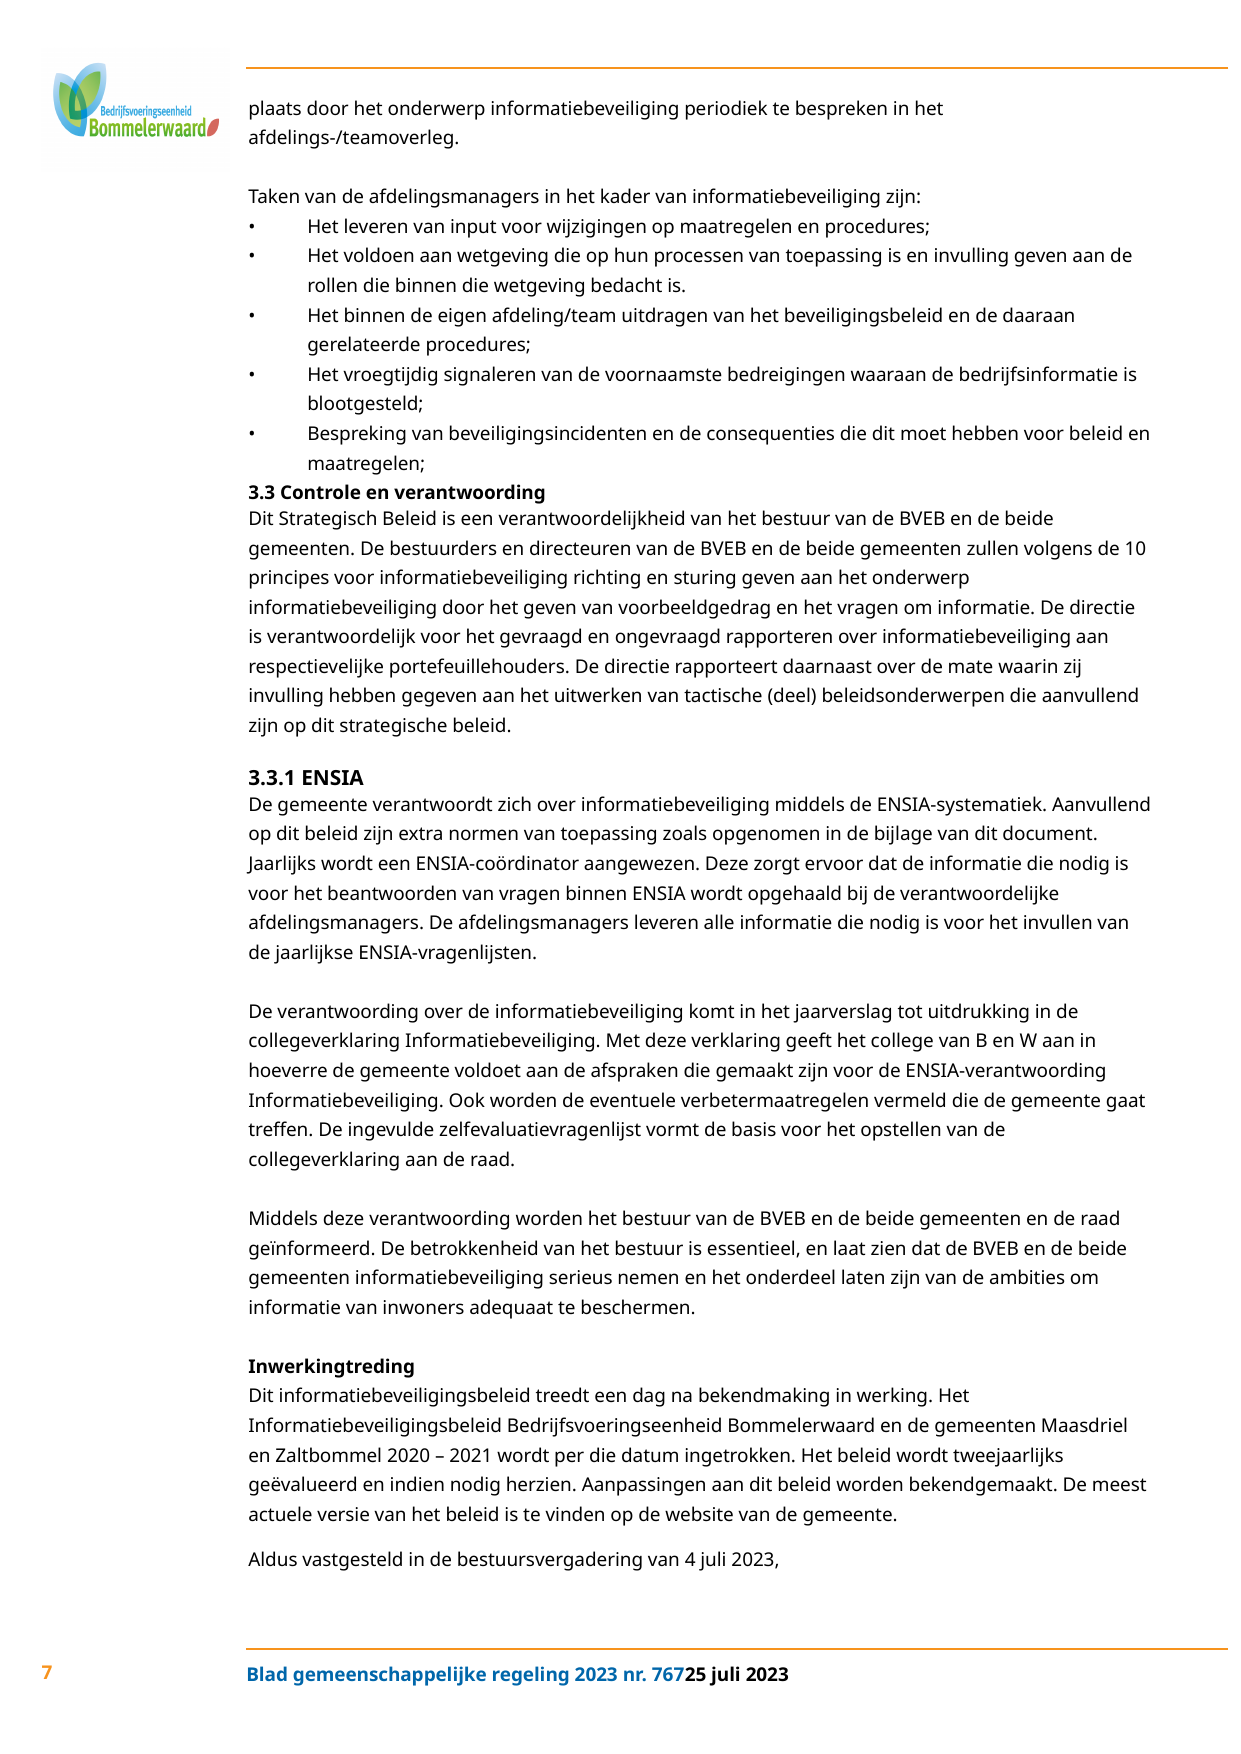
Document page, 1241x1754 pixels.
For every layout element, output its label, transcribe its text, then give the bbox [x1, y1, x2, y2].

text De verantwoording over de informatiebeveiliging komt in het jaarverslag tot uitdrukking in de collegeverklaring Informatiebeveiliging. Met deze verklaring geeft het college van B en W aan in hoeverre de gemeente voldoet aan de afspraken die gemaakt zijn voor de ENSIA-verantwoording Informatiebeveiliging. Ook worden de eventuele verbetermaatregelen vermeld die de gemeente gaat treffen. De ingevulde zelfevaluatievragenlijst vormt de basis voor het opstellen van de collegeverklaring aan de raad. [248, 998, 1152, 1172]
text 3.3.1 ENSIA [248, 763, 1152, 791]
text Inwerkingtreding [248, 1353, 1152, 1379]
text Dit Strategisch Beleid is een verantwoordelijkheid van het bestuur van de BVEB en de beide gemeenten. De bestuurders en directeuren van de BVEB en de beide gemeenten zullen volgens de 10 principes voor informatiebeveiliging richting en sturing geven aan het onderwerp informatiebeveiliging door het geven van voorbeeldgedrag en het vragen om informatie. De directie is verantwoordelijk voor het gevraagd en ongevraagd rapporteren over informatiebeveiliging aan respectievelijke portefeuillehouders. De directie rapporteert daarnaast over de mate waarin zij invulling hebben gegeven aan het uitwerken van tactische (deel) beleidsonderwerpen die aanvullend zijn op dit strategische beleid. [248, 505, 1152, 738]
text plaats door het onderwerp informatiebeveiliging periodiek te bespreken in het afdelings-/teamoverleg. [248, 95, 1152, 150]
list Het vroegtijdig signaleren van de voornaamste bedreigingen waaraan de bedrijfsinformatie is blootgesteld; [248, 361, 1152, 416]
picture [41, 47, 231, 172]
text Middels deze verantwoording worden het bestuur van de BVEB en de beide gemeenten en de raad geïnformeerd. De betrokkenheid van het bestuur is essentieel, en laat zien dat de BVEB en de beide gemeenten informatiebeveiliging serieus nemen en het onderdeel laten zijn van de ambities om informatie van inwoners adequaat te beschermen. [248, 1205, 1152, 1320]
list Het voldoen aan wetgeving die op hun processen van toepassing is en invulling geven aan de rollen die binnen die wetgeving bedacht is. [248, 243, 1152, 298]
text Dit informatiebeveiligingsbeleid treedt een dag na bekendmaking in werking. Het Informatiebeveiligingsbeleid Bedrijfsvoeringseenheid Bommelerwaard en de gemeenten Maasdriel en Zaltbommel 2020 – 2021 wordt per die datum ingetrokken. Het beleid wordt tweejaarlijks geëvalueerd en indien nodig herzien. Aanpassingen aan dit beleid worden bekendgemaakt. De meest actuele versie van het beleid is te vinden op de website van de gemeente. [248, 1383, 1152, 1527]
text De gemeente verantwoordt zich over informatiebeveiliging middels de ENSIA-systematiek. Aanvullend op dit beleid zijn extra normen van toepassing zoals opgenomen in de bijlage van dit document. Jaarlijks wordt een ENSIA-coördinator aangewezen. Deze zorgt ervoor dat de informatie die nodig is voor het beantwoorden van vragen binnen ENSIA wordt opgehaald bij de verantwoordelijke afdelingsmanagers. De afdelingsmanagers leveren alle informatie die nodig is voor het invullen van de jaarlijkse ENSIA-vragenlijsten. [248, 791, 1152, 965]
text 3.3 Controle en verantwoording [248, 479, 1152, 505]
list Het binnen de eigen afdeling/team uitdragen van het beveiligingsbeleid en de daaraan gerelateerde procedures; [248, 302, 1152, 357]
text Taken van de afdelingsmanagers in het kader van informatiebeveiliging zijn: [248, 183, 1152, 209]
list Het leveren van input voor wijzigingen op maatregelen en procedures; [248, 213, 1152, 239]
list Bespreking van beveiligingsincidenten en de consequenties die dit moet hebben voor beleid en maatregelen; [248, 420, 1152, 476]
text Aldus vastgesteld in de bestuursvergadering van 4 juli 2023, [248, 1547, 1152, 1572]
